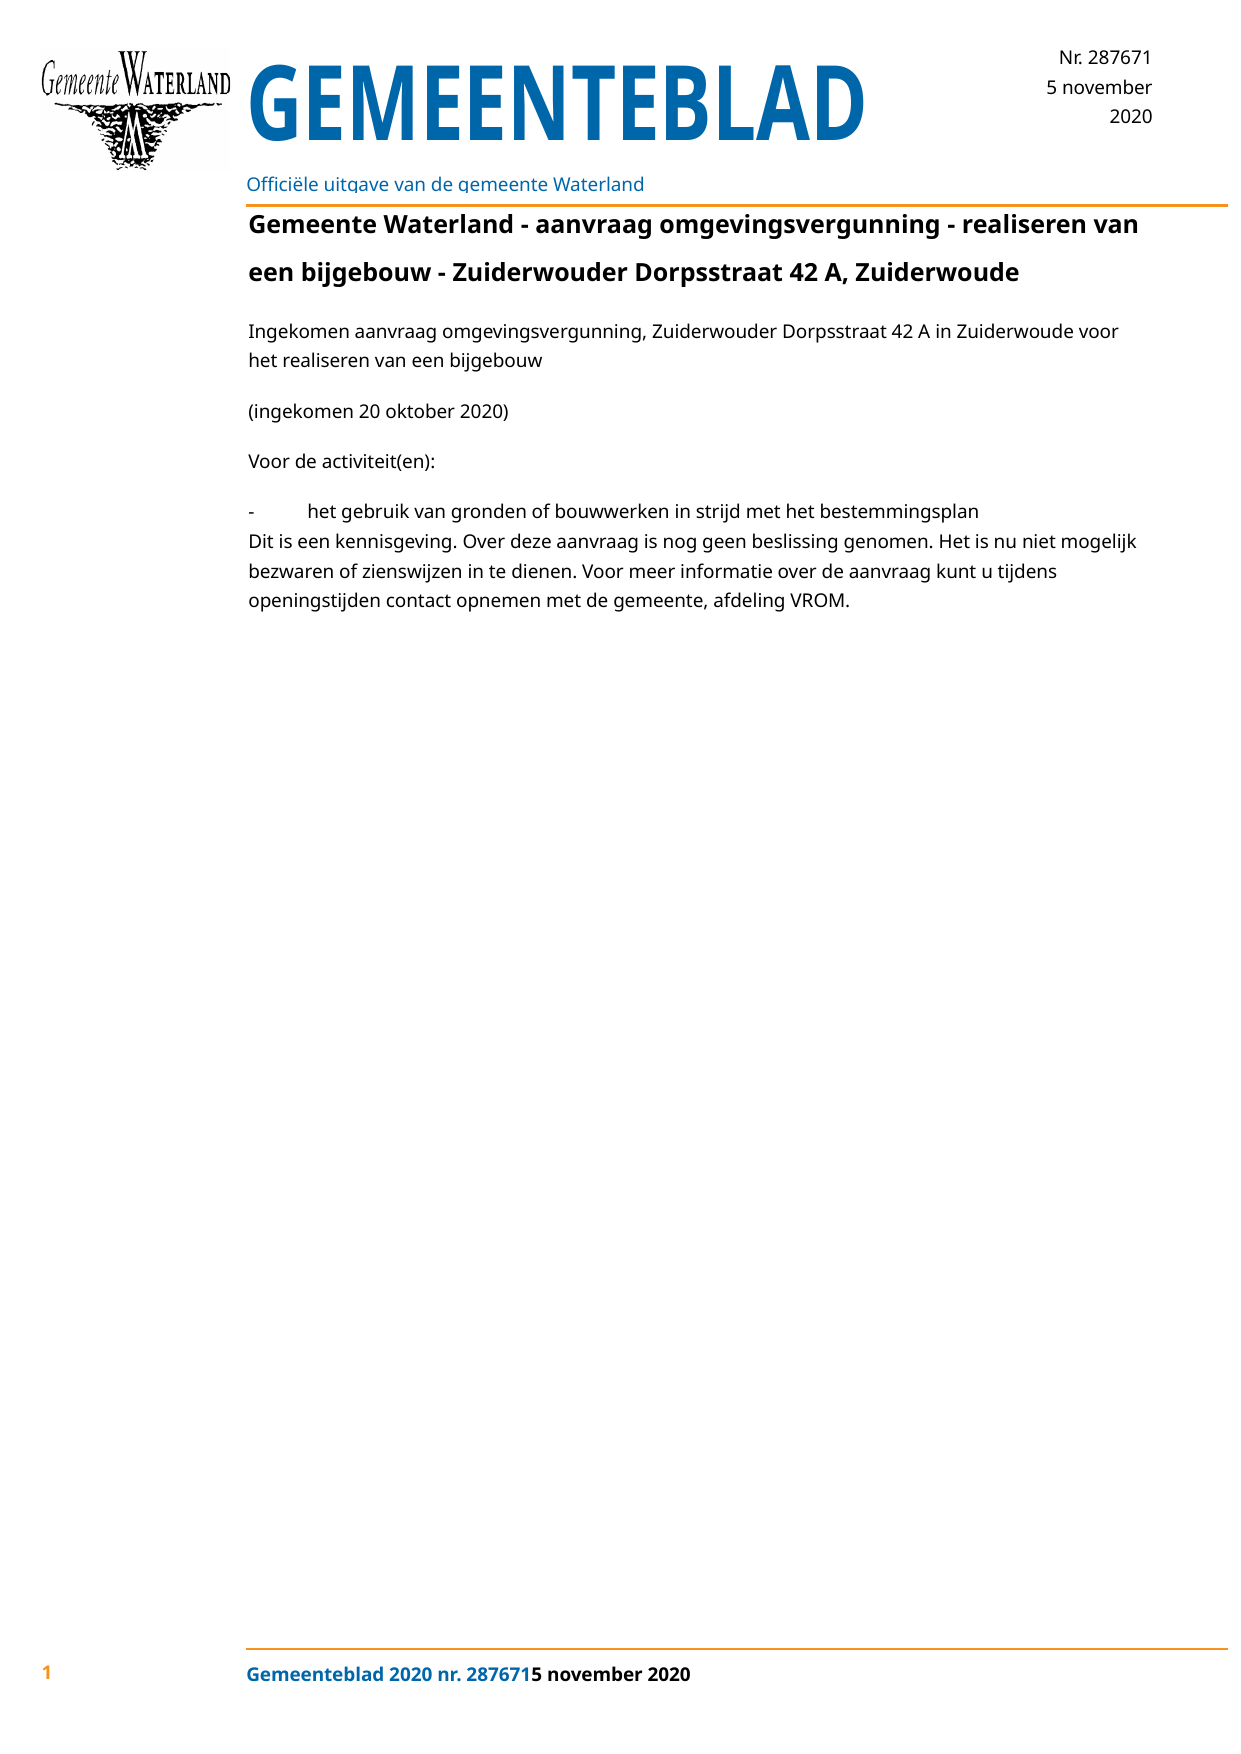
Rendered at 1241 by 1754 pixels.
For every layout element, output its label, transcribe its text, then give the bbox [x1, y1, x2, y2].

text Dit is een kennisgeving. Over deze aanvraag is nog geen beslissing genomen. Het is nu niet mogelijk bezwaren of zienswijzen in te dienen. Voor meer informatie over de aanvraag kunt u tijdens openingstijden contact opnemen met de gemeente, afdeling VROM. [248, 528, 1152, 613]
list het gebruik van gronden of bouwwerken in strijd met het bestemmingsplan [248, 499, 1152, 524]
text (ingekomen 20 oktober 2020) [248, 398, 1152, 424]
text Ingekomen aanvraag omgevingsvergunning, Zuiderwouder Dorpsstraat 42 A in Zuiderwoude voor het realiseren van een bijgebouw [248, 318, 1152, 373]
text Voor de activiteit(en): [248, 448, 1152, 474]
text Gemeente Waterland - aanvraag omgevingsvergunning - realiseren van een bijgebouw - Zuiderwouder Dorpsstraat 42 A, Zuiderwoude [248, 207, 1152, 288]
picture [41, 47, 231, 172]
